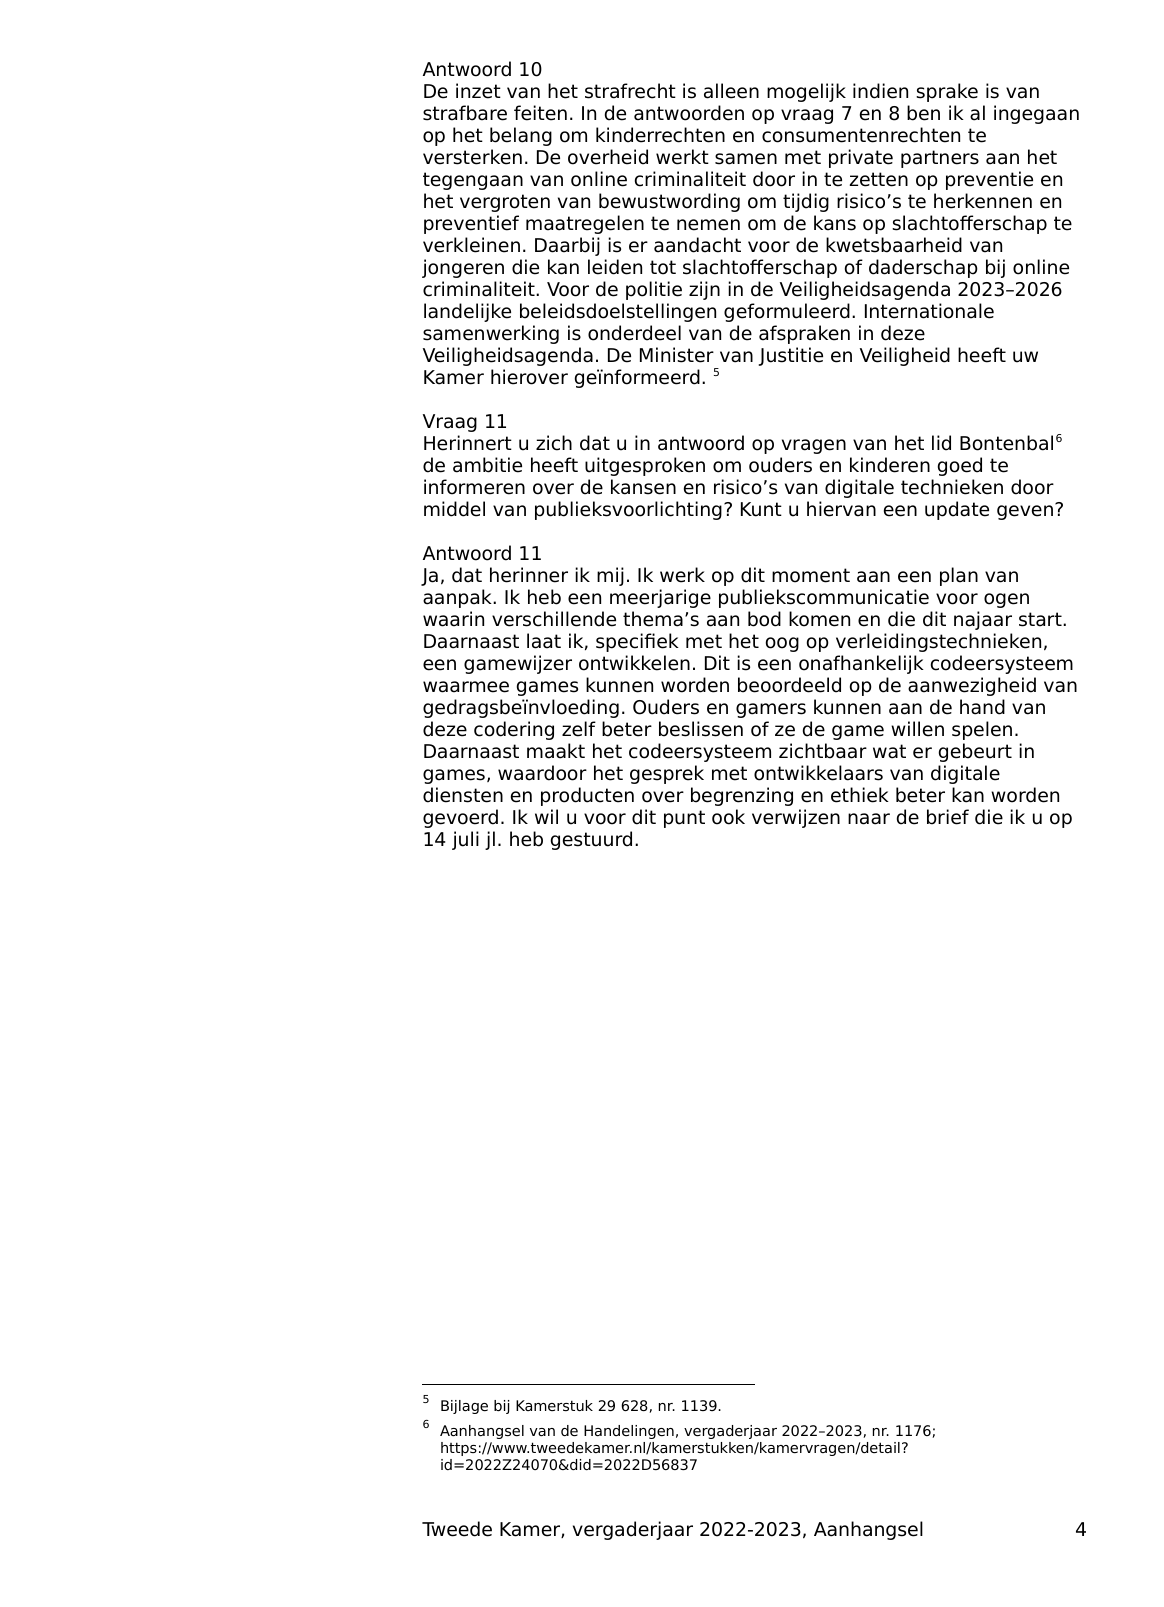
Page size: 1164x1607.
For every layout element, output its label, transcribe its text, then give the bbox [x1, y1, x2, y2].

text Aanhangsel van de Handelingen, vergaderjaar 2022–2023, nr. 1176; https://www.tweedekamer.nl/kamerstukken/kamervragen/detail?id=2022Z24070&did=2022D56837 [422, 1418, 1087, 1474]
text Daarnaast laat ik, specifiek met het oog op verleidingstechnieken, een gamewijzer ontwikkelen. Dit is een onafhankelijk codeersysteem waarmee games kunnen worden beoordeeld op de aanwezigheid van gedragsbeïnvloeding. Ouders en gamers kunnen aan de hand van deze codering zelf beter beslissen of ze de game willen spelen. Daarnaast maakt het codeersysteem zichtbaar wat er gebeurt in games, waardoor het gesprek met ontwikkelaars van digitale diensten en producten over begrenzing en ethiek beter kan worden gevoerd. Ik wil u voor dit punt ook verwijzen naar de brief die ik u op 14 juli jl. heb gestuurd. [422, 631, 1087, 851]
text Ja, dat herinner ik mij. Ik werk op dit moment aan een plan van aanpak. Ik heb een meerjarige publiekscommunicatie voor ogen waarin verschillende thema’s aan bod komen en die dit najaar start. [422, 565, 1087, 631]
text Antwoord 11 [422, 543, 1087, 565]
text Antwoord 10 [422, 59, 1087, 81]
text Herinnert u zich dat u in antwoord op vragen van het lid Bontenbal de ambitie heeft uitgesproken om ouders en kinderen goed te informeren over de kansen en risico’s van digitale technieken door middel van publieksvoorlichting? Kunt u hiervan een update geven? [422, 433, 1087, 521]
text Vraag 11 [422, 411, 1087, 433]
text De inzet van het strafrecht is alleen mogelijk indien sprake is van strafbare feiten. In de antwoorden op vraag 7 en 8 ben ik al ingegaan op het belang om kinderrechten en consumentenrechten te versterken. De overheid werkt samen met private partners aan het tegengaan van online criminaliteit door in te zetten op preventie en het vergroten van bewustwording om tijdig risico’s te herkennen en preventief maatregelen te nemen om de kans op slachtofferschap te verkleinen. Daarbij is er aandacht voor de kwetsbaarheid van jongeren die kan leiden tot slachtofferschap of daderschap bij online criminaliteit. Voor de politie zijn in de Veiligheidsagenda 2023–2026 landelijke beleidsdoelstellingen geformuleerd. Internationale samenwerking is onderdeel van de afspraken in deze Veiligheidsagenda. De Minister van Justitie en Veiligheid heeft uw Kamer hierover geïnformeerd. [422, 81, 1087, 389]
text Bijlage bij Kamerstuk 29 628, nr. 1139. [422, 1393, 1087, 1416]
